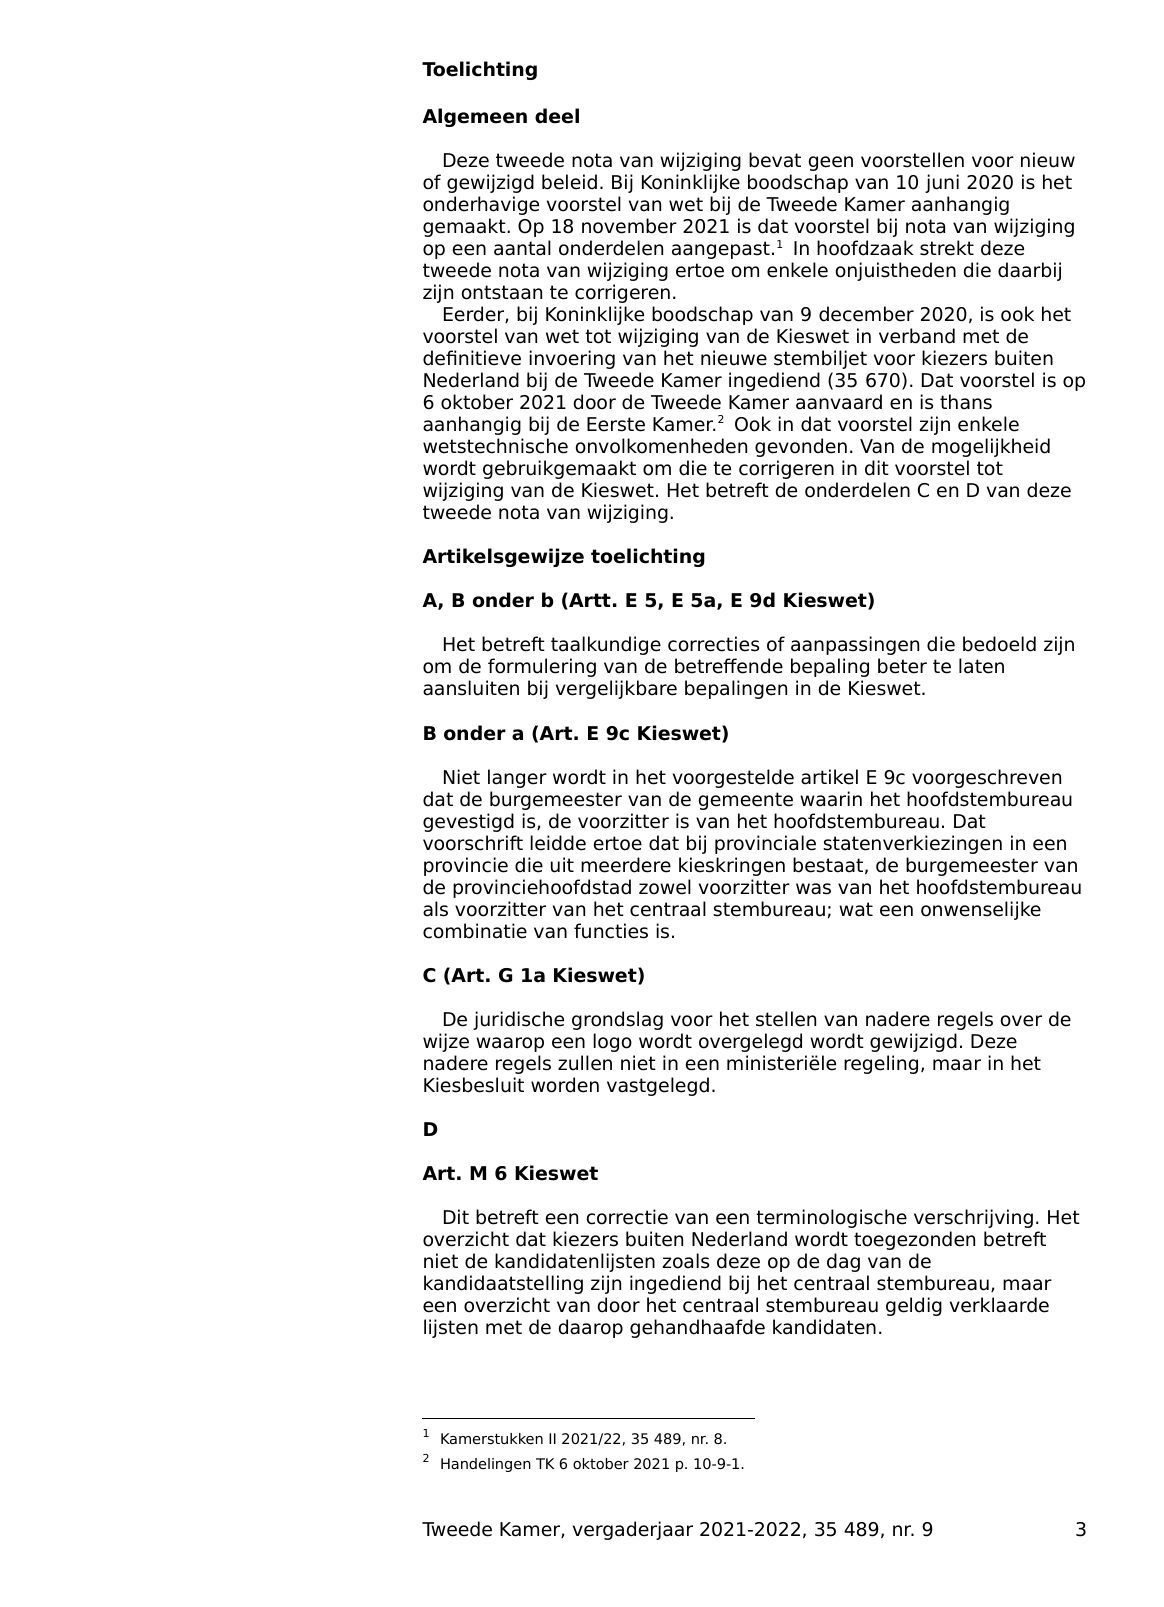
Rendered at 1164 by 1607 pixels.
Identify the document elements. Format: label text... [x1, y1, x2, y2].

subtitle Toelichting [422, 59, 1087, 81]
subtitle A, B onder b (Artt. E 5, E 5a, E 9d Kieswet) [422, 590, 1087, 612]
text Deze tweede nota van wijziging bevat geen voorstellen voor nieuw of gewijzigd beleid. Bij Koninklijke boodschap van 10 juni 2020 is het onderhavige voorstel van wet bij de Tweede Kamer aanhangig gemaakt. Op 18 november 2021 is dat voorstel bij nota van wijziging op een aantal onderdelen aangepast. In hoofdzaak strekt deze tweede nota van wijziging ertoe om enkele onjuistheden die daarbij zijn ontstaan te corrigeren. [422, 150, 1087, 304]
subtitle C (Art. G 1a Kieswet) [422, 965, 1087, 987]
text Eerder, bij Koninklijke boodschap van 9 december 2020, is ook het voorstel van wet tot wijziging van de Kieswet in verband met de definitieve invoering van het nieuwe stembiljet voor kiezers buiten Nederland bij de Tweede Kamer ingediend (35 670). Dat voorstel is op 6 oktober 2021 door de Tweede Kamer aanvaard en is thans aanhangig bij de Eerste Kamer. Ook in dat voorstel zijn enkele wetstechnische onvolkomenheden gevonden. Van de mogelijkheid wordt gebruikgemaakt om die te corrigeren in dit voorstel tot wijziging van de Kieswet. Het betreft de onderdelen C en D van deze tweede nota van wijziging. [422, 304, 1087, 524]
text Handelingen TK 6 oktober 2021 p. 10-9-1. [422, 1452, 1087, 1474]
subtitle B onder a (Art. E 9c Kieswet) [422, 722, 1087, 744]
text Dit betreft een correctie van een terminologische verschrijving. Het overzicht dat kiezers buiten Nederland wordt toegezonden betreft niet de kandidatenlijsten zoals deze op de dag van de kandidaatstelling zijn ingediend bij het centraal stembureau, maar een overzicht van door het centraal stembureau geldig verklaarde lijsten met de daarop gehandhaafde kandidaten. [422, 1207, 1087, 1339]
subtitle Artikelsgewijze toelichting [422, 546, 1087, 568]
text Niet langer wordt in het voorgestelde artikel E 9c voorgeschreven dat de burgemeester van de gemeente waarin het hoofdstembureau gevestigd is, de voorzitter is van het hoofdstembureau. Dat voorschrift leidde ertoe dat bij provinciale statenverkiezingen in een provincie die uit meerdere kieskringen bestaat, de burgemeester van de provinciehoofdstad zowel voorzitter was van het hoofdstembureau als voorzitter van het centraal stembureau; wat een onwenselijke combinatie van functies is. [422, 767, 1087, 942]
text Kamerstukken II 2021/22, 35 489, nr. 8. [422, 1427, 1087, 1449]
text Het betreft taalkundige correcties of aanpassingen die bedoeld zijn om de formulering van de betreffende bepaling beter te laten aansluiten bij vergelijkbare bepalingen in de Kieswet. [422, 634, 1087, 700]
subtitle Algemeen deel [422, 106, 1087, 128]
subtitle Art. M 6 Kieswet [422, 1163, 1087, 1185]
text De juridische grondslag voor het stellen van nadere regels over de wijze waarop een logo wordt overgelegd wordt gewijzigd. Deze nadere regels zullen niet in een ministeriële regeling, maar in het Kiesbesluit worden vastgelegd. [422, 1009, 1087, 1097]
subtitle D [422, 1119, 1087, 1141]
